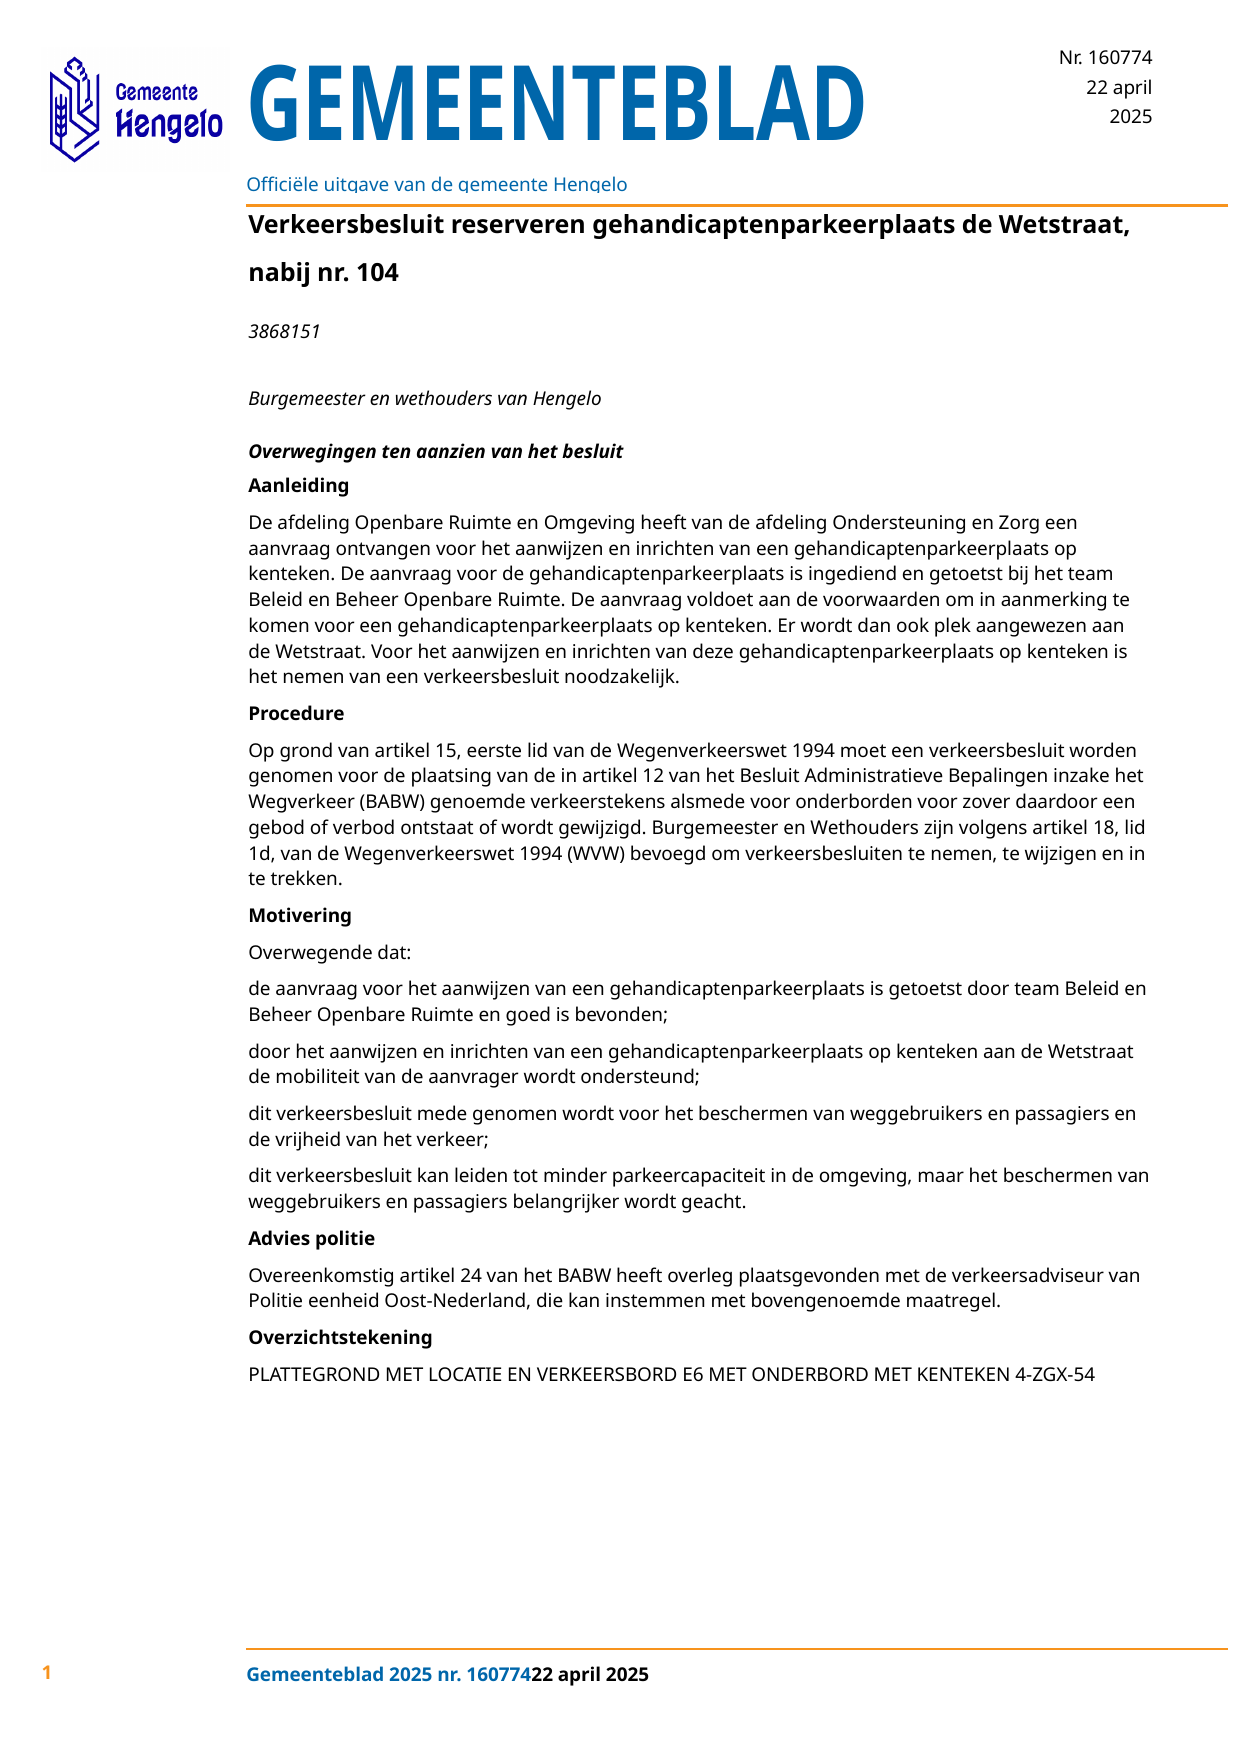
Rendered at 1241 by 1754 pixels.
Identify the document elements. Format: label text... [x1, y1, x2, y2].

text De afdeling Openbare Ruimte en Omgeving heeft van de afdeling Ondersteuning en Zorg een aanvraag ontvangen voor het aanwijzen en inrichten van een gehandicaptenparkeerplaats op kenteken. De aanvraag voor de gehandicaptenparkeerplaats is ingediend en getoetst bij het team Beleid en Beheer Openbare Ruimte. De aanvraag voldoet aan de voorwaarden om in aanmerking te komen voor een gehandicaptenparkeerplaats op kenteken. Er wordt dan ook plek aangewezen aan de Wetstraat. Voor het aanwijzen en inrichten van deze gehandicaptenparkeerplaats op kenteken is het nemen van een verkeersbesluit noodzakelijk. [248, 509, 1152, 689]
text dit verkeersbesluit mede genomen wordt voor het beschermen van weggebruikers en passagiers en de vrijheid van het verkeer; [248, 1100, 1152, 1152]
text Aanleiding [248, 472, 1152, 498]
text Overzichtstekening [248, 1324, 1152, 1350]
text door het aanwijzen en inrichten van een gehandicaptenparkeerplaats op kenteken aan de Wetstraat de mobiliteit van de aanvrager wordt ondersteund; [248, 1038, 1152, 1089]
text 3868151 [248, 318, 1152, 344]
text dit verkeersbesluit kan leiden tot minder parkeercapaciteit in de omgeving, maar het beschermen van weggebruikers en passagiers belangrijker wordt geacht. [248, 1163, 1152, 1214]
text Overwegende dat: [248, 939, 1152, 964]
picture [41, 47, 231, 172]
text Overwegingen ten aanzien van het besluit [248, 438, 1152, 464]
text Advies politie [248, 1225, 1152, 1251]
text Verkeersbesluit reserveren gehandicaptenparkeerplaats de Wetstraat, nabij nr. 104 [248, 207, 1152, 288]
text Op grond van artikel 15, eerste lid van de Wegenverkeerswet 1994 moet een verkeersbesluit worden genomen voor de plaatsing van de in artikel 12 van het Besluit Administratieve Bepalingen inzake het Wegverkeer (BABW) genoemde verkeerstekens alsmede voor onderborden voor zover daardoor een gebod of verbod ontstaat of wordt gewijzigd. Burgemeester en Wethouders zijn volgens artikel 18, lid 1d, van de Wegenverkeerswet 1994 (WVW) bevoegd om verkeersbesluiten te nemen, te wijzigen en in te trekken. [248, 737, 1152, 891]
text Procedure [248, 700, 1152, 726]
text PLATTEGROND MET LOCATIE EN VERKEERSBORD E6 MET ONDERBORD MET KENTEKEN 4-ZGX-54 [248, 1361, 1152, 1387]
text Overeenkomstig artikel 24 van het BABW heeft overleg plaatsgevonden met de verkeersadviseur van Politie eenheid Oost-Nederland, die kan instemmen met bovengenoemde maatregel. [248, 1262, 1152, 1313]
text de aanvraag voor het aanwijzen van een gehandicaptenparkeerplaats is getoetst door team Beleid en Beheer Openbare Ruimte en goed is bevonden; [248, 976, 1152, 1027]
text Burgemeester en wethouders van Hengelo [248, 386, 1152, 411]
text Motivering [248, 902, 1152, 928]
